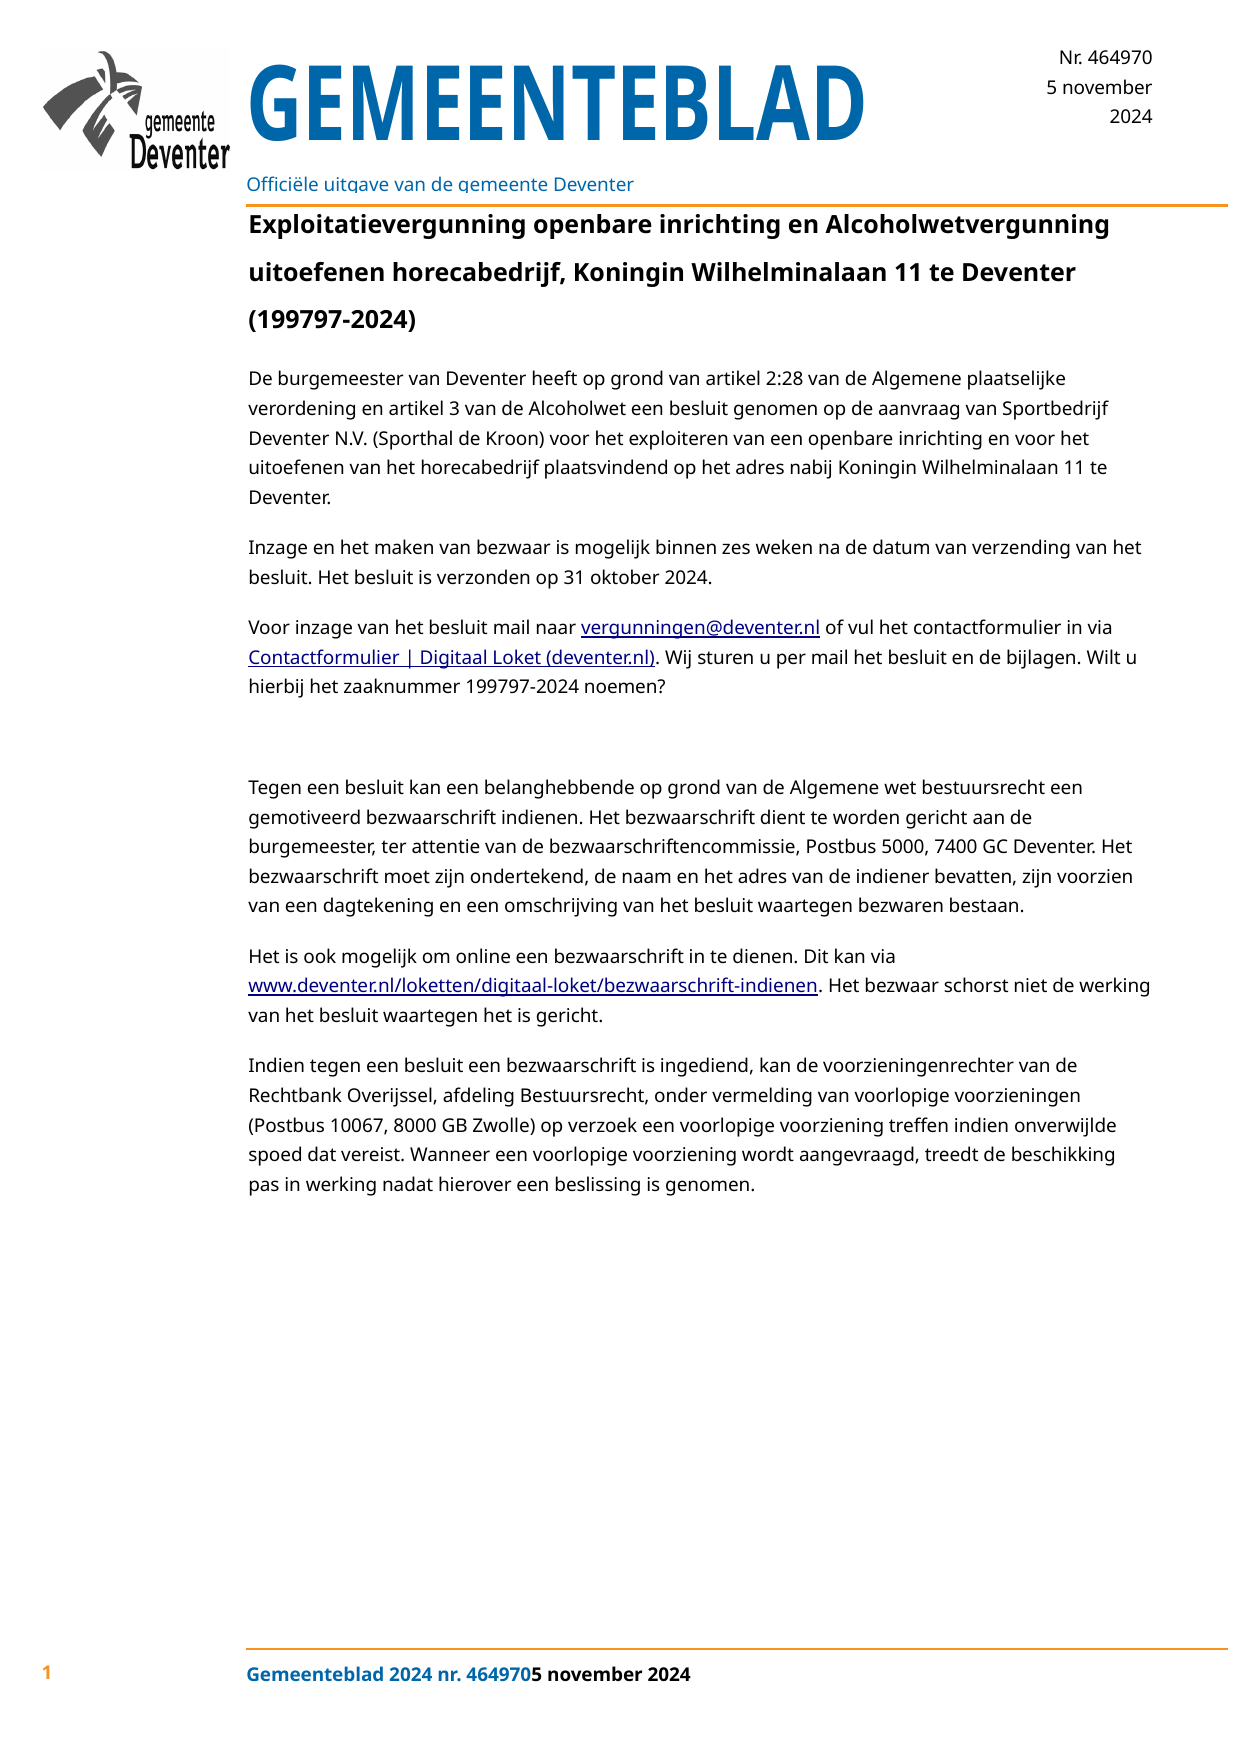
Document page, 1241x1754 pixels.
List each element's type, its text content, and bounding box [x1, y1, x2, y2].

text Het is ook mogelijk om online een bezwaarschrift in te dienen. Dit kan via www.deventer.nl/loketten/digitaal-loket/bezwaarschrift-indienen. Het bezwaar schorst niet de werking van het besluit waartegen het is gericht. [248, 943, 1152, 1028]
text Inzage en het maken van bezwaar is mogelijk binnen zes weken na de datum van verzending van het besluit. Het besluit is verzonden op 31 oktober 2024. [248, 534, 1152, 589]
picture [41, 47, 231, 172]
text Tegen een besluit kan een belanghebbende op grond van de Algemene wet bestuursrecht een gemotiveerd bezwaarschrift indienen. Het bezwaarschrift dient te worden gericht aan de burgemeester, ter attentie van de bezwaarschriftencommissie, Postbus 5000, 7400 GC Deventer. Het bezwaarschrift moet zijn ondertekend, de naam en het adres van de indiener bevatten, zijn voorzien van een dagtekening en een omschrijving van het besluit waartegen bezwaren bestaan. [248, 774, 1152, 918]
text De burgemeester van Deventer heeft op grond van artikel 2:28 van de Algemene plaatselijke verordening en artikel 3 van de Alcoholwet een besluit genomen op de aanvraag van Sportbedrijf Deventer N.V. (Sporthal de Kroon) voor het exploiteren van een openbare inrichting en voor het uitoefenen van het horecabedrijf plaatsvindend op het adres nabij Koningin Wilhelminalaan 11 te Deventer. [248, 366, 1152, 509]
text Exploitatievergunning openbare inrichting en Alcoholwetvergunning uitoefenen horecabedrijf, Koningin Wilhelminalaan 11 te Deventer (199797-2024) [248, 207, 1152, 336]
text Voor inzage van het besluit mail naar vergunningen@deventer.nl of vul het contactformulier in via Contactformulier | Digitaal Loket (deventer.nl). Wij sturen u per mail het besluit en de bijlagen. Wilt u hierbij het zaaknummer 199797-2024 noemen? [248, 614, 1152, 699]
text Indien tegen een besluit een bezwaarschrift is ingediend, kan de voorzieningenrechter van de Rechtbank Overijssel, afdeling Bestuursrecht, onder vermelding van voorlopige voorzieningen (Postbus 10067, 8000 GB Zwolle) op verzoek een voorlopige voorziening treffen indien onverwijlde spoed dat vereist. Wanneer een voorlopige voorziening wordt aangevraagd, treedt de beschikking pas in werking nadat hierover een beslissing is genomen. [248, 1053, 1152, 1197]
